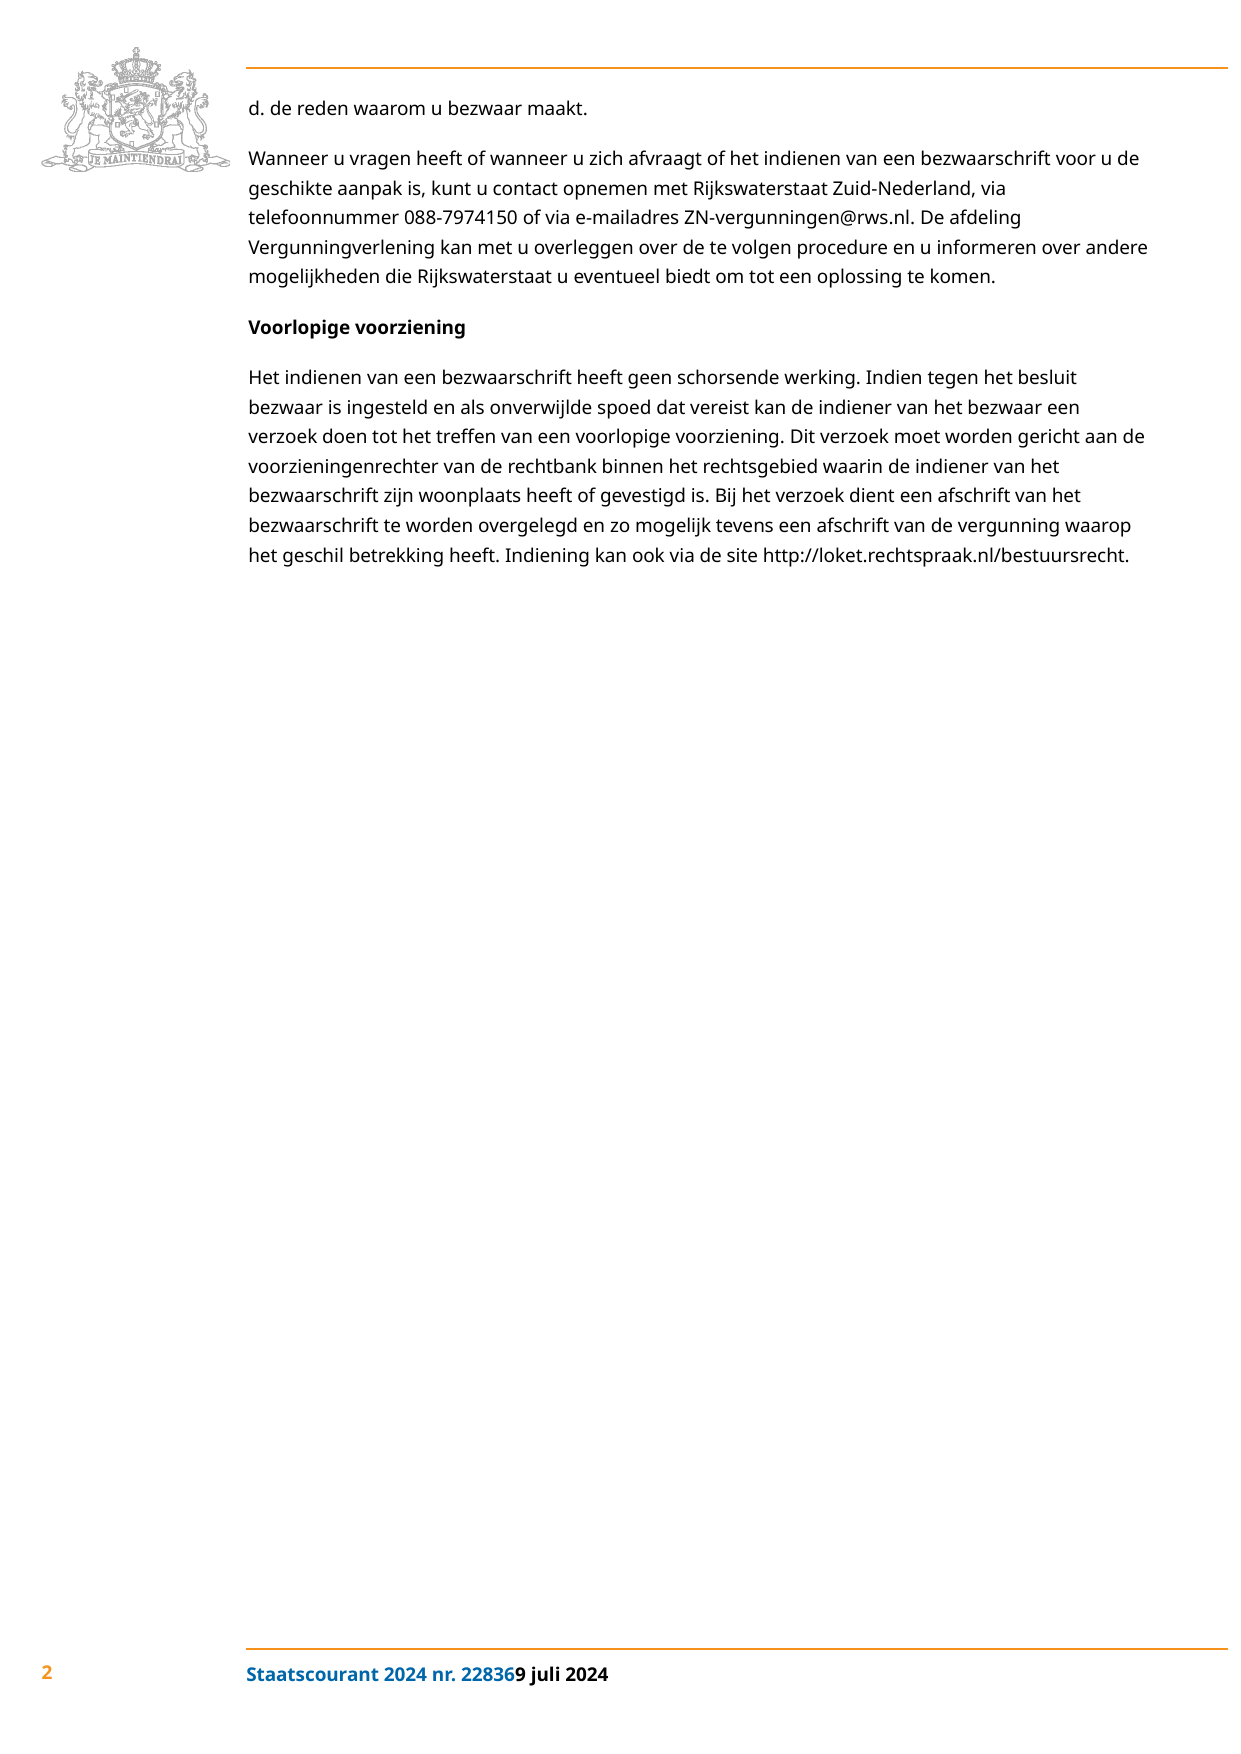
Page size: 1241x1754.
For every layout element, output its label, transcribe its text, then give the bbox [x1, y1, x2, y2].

picture [41, 47, 231, 172]
text d. de reden waarom u bezwaar maakt. [248, 95, 1152, 121]
text Wanneer u vragen heeft of wanneer u zich afvraagt of het indienen van een bezwaarschrift voor u de geschikte aanpak is, kunt u contact opnemen met Rijkswaterstaat Zuid-Nederland, via telefoonnummer 088-7974150 of via e-mailadres ZN-vergunningen@rws.nl. De afdeling Vergunningverlening kan met u overleggen over de te volgen procedure en u informeren over andere mogelijkheden die Rijkswaterstaat u eventueel biedt om tot een oplossing te komen. [248, 145, 1152, 289]
text Voorlopige voorziening [248, 314, 1152, 340]
text Het indienen van een bezwaarschrift heeft geen schorsende werking. Indien tegen het besluit bezwaar is ingesteld en als onverwijlde spoed dat vereist kan de indiener van het bezwaar een verzoek doen tot het treffen van een voorlopige voorziening. Dit verzoek moet worden gericht aan de voorzieningenrechter van de rechtbank binnen het rechtsgebied waarin de indiener van het bezwaarschrift zijn woonplaats heeft of gevestigd is. Bij het verzoek dient een afschrift van het bezwaarschrift te worden overgelegd en zo mogelijk tevens een afschrift van de vergunning waarop het geschil betrekking heeft. Indiening kan ook via de site http://loket.rechtspraak.nl/bestuursrecht. [248, 364, 1152, 568]
